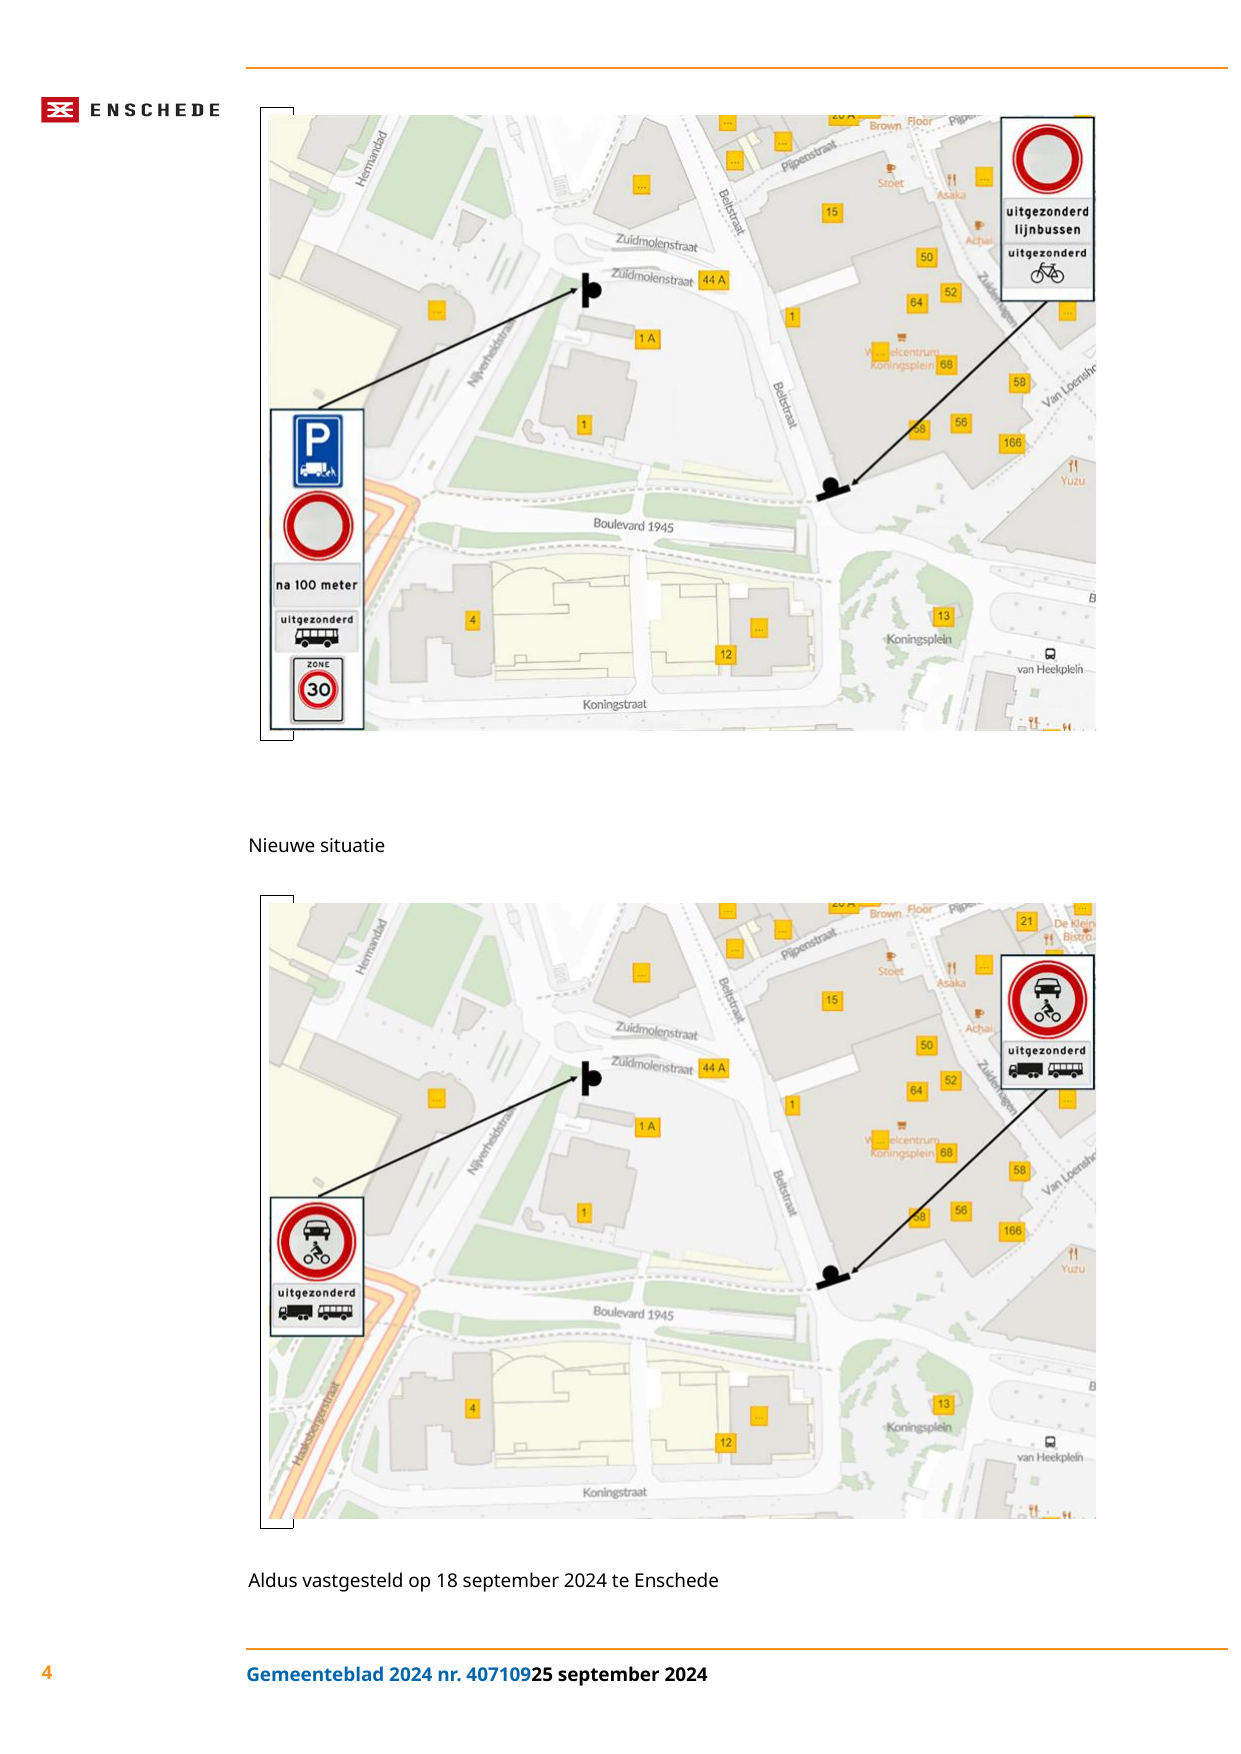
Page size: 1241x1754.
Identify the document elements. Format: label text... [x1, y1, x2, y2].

picture [41, 47, 231, 172]
picture [268, 903, 1097, 1519]
picture [268, 115, 1097, 731]
text Nieuwe situatie [248, 832, 1152, 858]
text Aldus vastgesteld op 18 september 2024 te Enschede [248, 1568, 1152, 1593]
